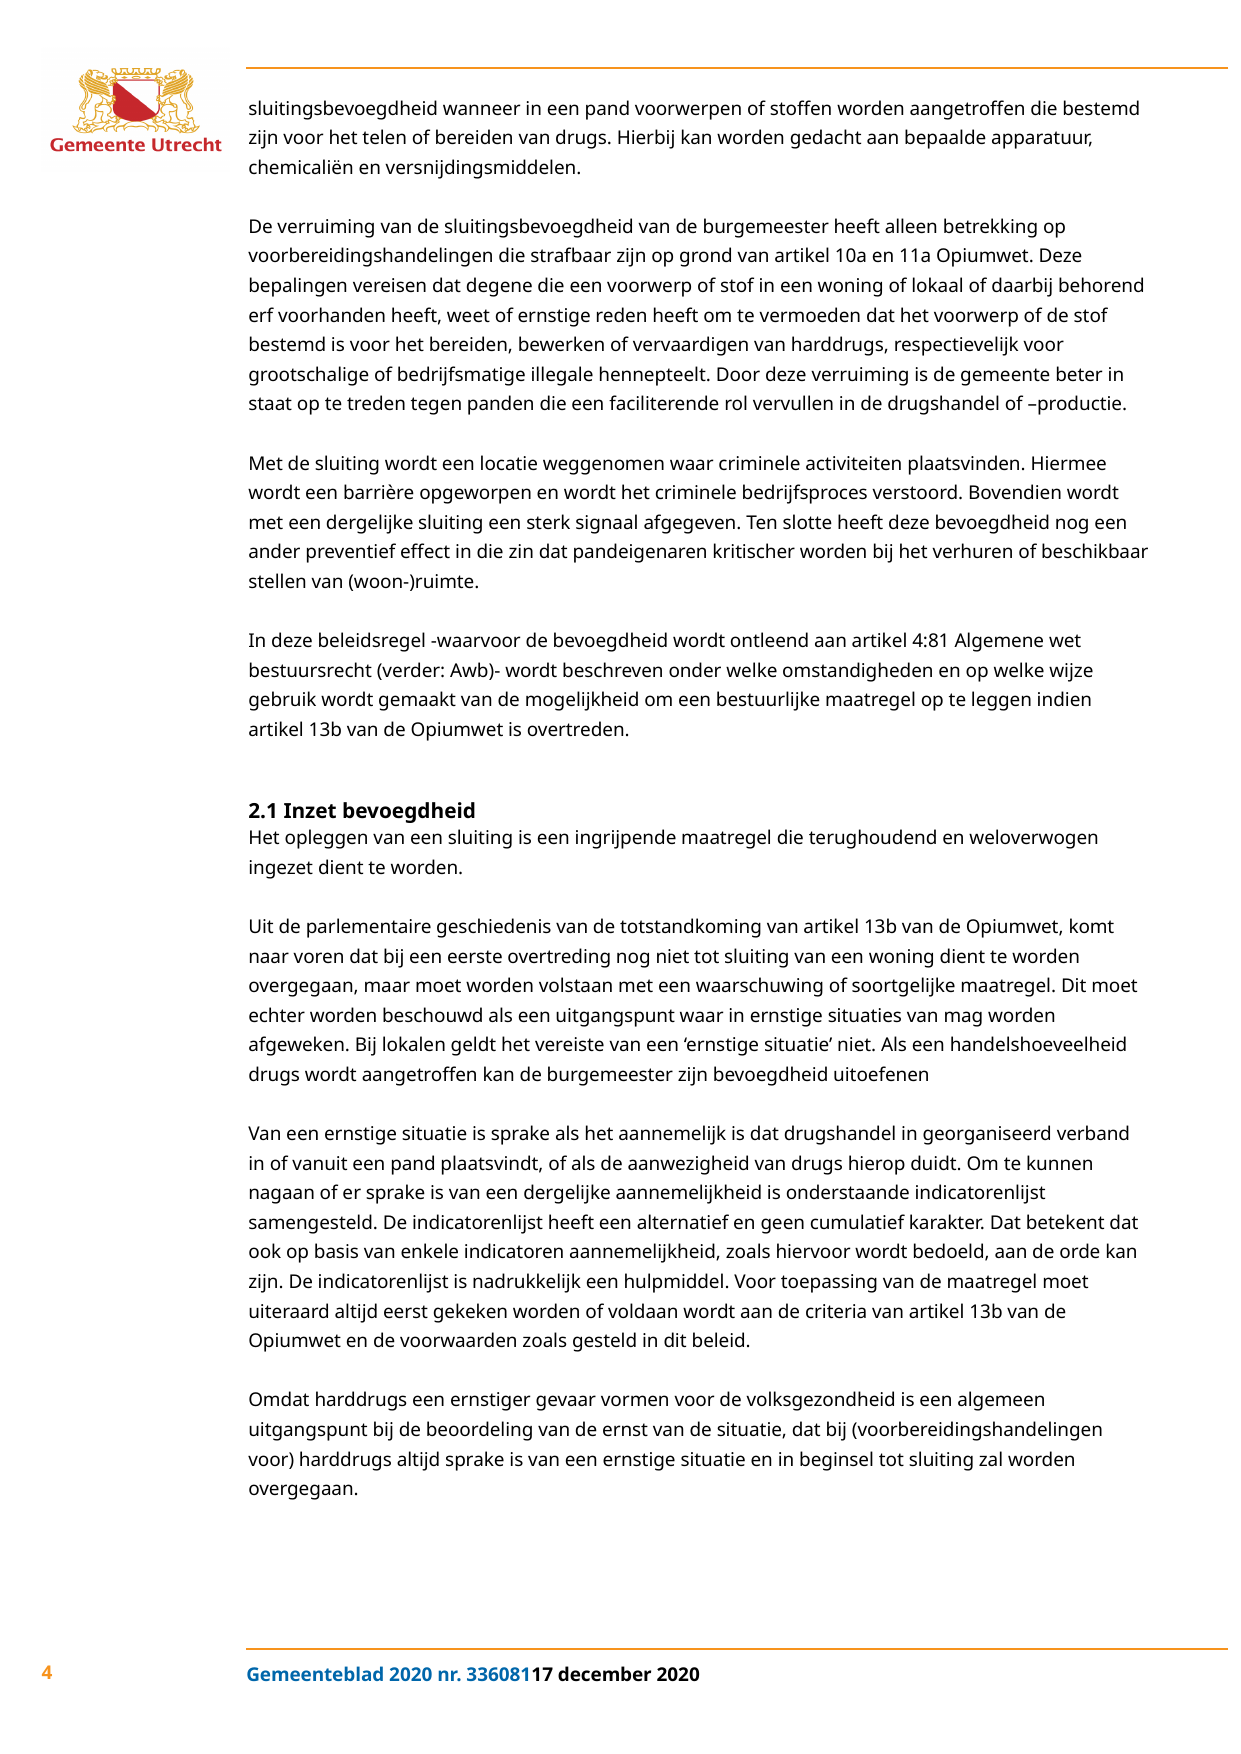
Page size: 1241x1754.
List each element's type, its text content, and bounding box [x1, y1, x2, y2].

text Uit de parlementaire geschiedenis van de totstandkoming van artikel 13b van de Opiumwet, komt naar voren dat bij een eerste overtreding nog niet tot sluiting van een woning dient te worden overgegaan, maar moet worden volstaan met een waarschuwing of soortgelijke maatregel. Dit moet echter worden beschouwd als een uitgangspunt waar in ernstige situaties van mag worden afgeweken. Bij lokalen geldt het vereiste van een ‘ernstige situatie’ niet. Als een handelshoeveelheid drugs wordt aangetroffen kan de burgemeester zijn bevoegdheid uitoefenen [248, 913, 1152, 1087]
picture [41, 47, 231, 172]
text Van een ernstige situatie is sprake als het aannemelijk is dat drugshandel in georganiseerd verband in of vanuit een pand plaatsvindt, of als de aanwezigheid van drugs hierop duidt. Om te kunnen nagaan of er sprake is van een dergelijke aannemelijkheid is onderstaande indicatorenlijst samengesteld. De indicatorenlijst heeft een alternatief en geen cumulatief karakter. Dat betekent dat ook op basis van enkele indicatoren aannemelijkheid, zoals hiervoor wordt bedoeld, aan de orde kan zijn. De indicatorenlijst is nadrukkelijk een hulpmiddel. Voor toepassing van de maatregel moet uiteraard altijd eerst gekeken worden of voldaan wordt aan de criteria van artikel 13b van de Opiumwet en de voorwaarden zoals gesteld in dit beleid. [248, 1120, 1152, 1353]
text Omdat harddrugs een ernstiger gevaar vormen voor de volksgezondheid is een algemeen uitgangspunt bij de beoordeling van de ernst van de situatie, dat bij (voorbereidingshandelingen voor) harddrugs altijd sprake is van een ernstige situatie en in beginsel tot sluiting zal worden overgegaan. [248, 1387, 1152, 1501]
text sluitingsbevoegdheid wanneer in een pand voorwerpen of stoffen worden aangetroffen die bestemd zijn voor het telen of bereiden van drugs. Hierbij kan worden gedacht aan bepaalde apparatuur, chemicaliën en versnijdingsmiddelen. [248, 95, 1152, 180]
text Met de sluiting wordt een locatie weggenomen waar criminele activiteiten plaatsvinden. Hiermee wordt een barrière opgeworpen en wordt het criminele bedrijfsproces verstoord. Bovendien wordt met een dergelijke sluiting een sterk signaal afgegeven. Ten slotte heeft deze bevoegdheid nog een ander preventief effect in die zin dat pandeigenaren kritischer worden bij het verhuren of beschikbaar stellen van (woon-)ruimte. [248, 450, 1152, 594]
text Het opleggen van een sluiting is een ingrijpende maatregel die terughoudend en weloverwogen ingezet dient te worden. [248, 824, 1152, 880]
text In deze beleidsregel -waarvoor de bevoegdheid wordt ontleend aan artikel 4:81 Algemene wet bestuursrecht (verder: Awb)- wordt beschreven onder welke omstandigheden en op welke wijze gebruik wordt gemaakt van de mogelijkheid om een bestuurlijke maatregel op te leggen indien artikel 13b van de Opiumwet is overtreden. [248, 627, 1152, 742]
text 2.1 Inzet bevoegdheid [248, 796, 1152, 824]
text De verruiming van de sluitingsbevoegdheid van de burgemeester heeft alleen betrekking op voorbereidingshandelingen die strafbaar zijn op grond van artikel 10a en 11a Opiumwet. Deze bepalingen vereisen dat degene die een voorwerp of stof in een woning of lokaal of daarbij behorend erf voorhanden heeft, weet of ernstige reden heeft om te vermoeden dat het voorwerp of de stof bestemd is voor het bereiden, bewerken of vervaardigen van harddrugs, respectievelijk voor grootschalige of bedrijfsmatige illegale hennepteelt. Door deze verruiming is de gemeente beter in staat op te treden tegen panden die een faciliterende rol vervullen in de drugshandel of –productie. [248, 213, 1152, 416]
